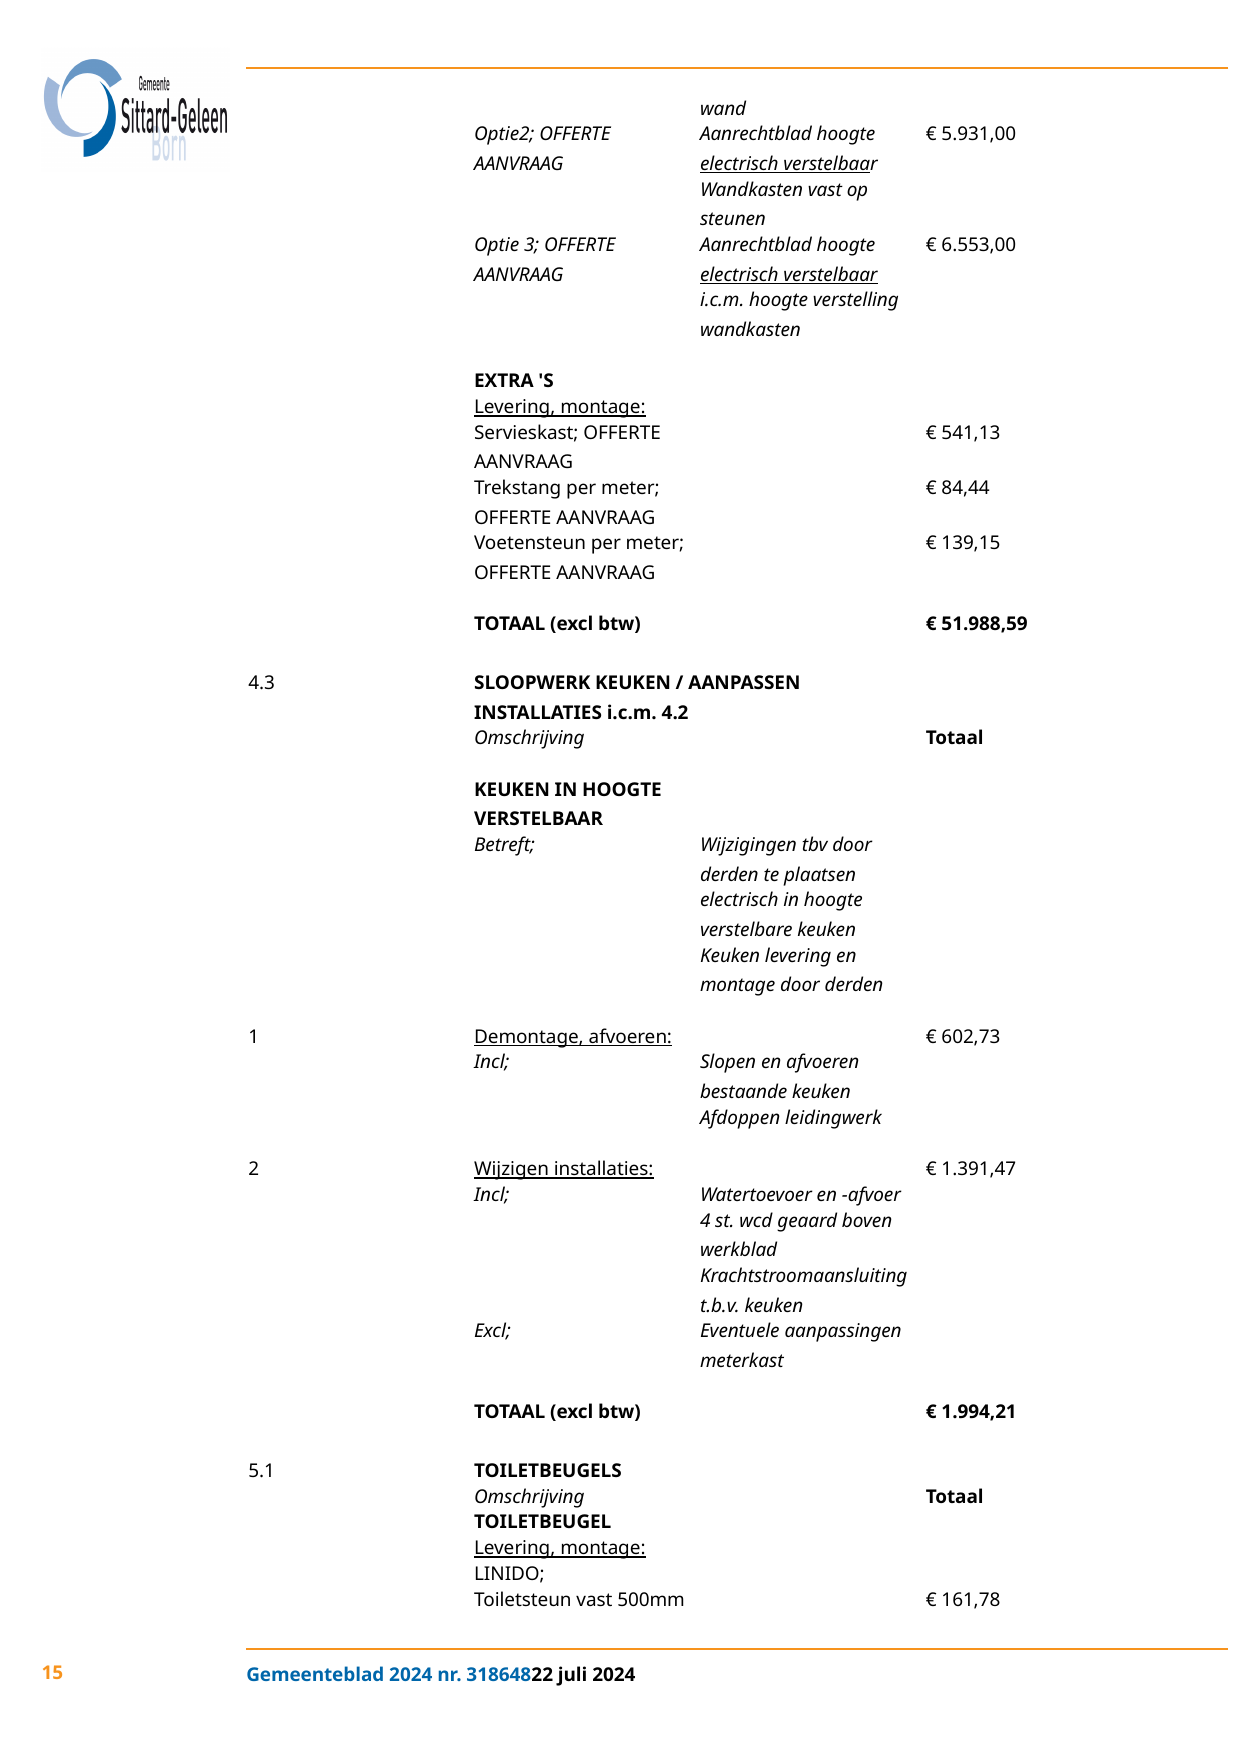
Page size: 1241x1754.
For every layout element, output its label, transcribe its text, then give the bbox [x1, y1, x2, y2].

table_cell Eventuele aanpassingen meterkast [700, 1318, 926, 1373]
table_header [700, 1457, 926, 1483]
table_cell i.c.m. hoogte verstelling wandkasten [700, 286, 926, 342]
table_cell [474, 1373, 700, 1399]
table_cell [926, 1104, 1152, 1130]
table_cell [248, 1181, 474, 1207]
table_cell [700, 1156, 926, 1181]
table_cell [926, 368, 1152, 393]
table_cell [926, 776, 1152, 831]
table_cell Levering, montage: [474, 1535, 700, 1560]
table_cell Incl; [474, 1049, 700, 1104]
table_cell [926, 1130, 1152, 1156]
table_cell [474, 95, 700, 121]
table_cell Levering, montage: [474, 393, 700, 419]
table_cell [474, 342, 700, 367]
table_cell [474, 1130, 700, 1156]
table_cell [700, 1560, 926, 1586]
table_cell [700, 393, 926, 419]
table_cell KEUKEN IN HOOGTE VERSTELBAAR [474, 776, 700, 831]
table_cell [474, 585, 700, 611]
table_cell EXTRA 'S [474, 368, 700, 393]
table_cell Toiletsteun vast 500mm [474, 1586, 700, 1612]
table_cell € 51.988,59 [926, 611, 1152, 636]
table_cell TOTAAL (excl btw) [474, 1399, 700, 1424]
table_cell [700, 368, 926, 393]
table_cell [926, 887, 1152, 942]
picture [41, 47, 231, 172]
table_cell [248, 1207, 474, 1262]
table_cell 4 st. wcd geaard boven werkblad [700, 1207, 926, 1262]
table_cell Keuken levering en montage door derden [700, 942, 926, 997]
table_cell € 541,13 [926, 419, 1152, 474]
table_cell [700, 419, 926, 474]
table_cell Aanrechtblad hoogte electrisch verstelbaar [700, 121, 926, 176]
table_cell [700, 530, 926, 585]
table_cell [248, 419, 474, 474]
table_cell [700, 776, 926, 831]
table_cell electrisch in hoogte verstelbare keuken [700, 887, 926, 942]
table_cell [700, 1023, 926, 1049]
table_cell [248, 530, 474, 585]
table_cell [248, 368, 474, 393]
table_cell Voetensteun per meter; OFFERTE AANVRAAG [474, 530, 700, 585]
table_cell [248, 231, 474, 342]
table_cell LINIDO; [474, 1560, 700, 1586]
table_cell [700, 1535, 926, 1560]
table_cell [248, 1318, 474, 1373]
table_cell [248, 1509, 474, 1534]
table_cell [926, 342, 1152, 367]
table_cell [926, 1262, 1152, 1318]
table_cell [474, 1262, 700, 1318]
table_cell [248, 1483, 474, 1509]
table_cell [926, 750, 1152, 776]
table_cell [248, 1560, 474, 1586]
table_cell [700, 997, 926, 1023]
table_cell [248, 1262, 474, 1318]
table_cell wand [700, 95, 926, 121]
table_cell Excl; [474, 1318, 700, 1373]
table_cell [248, 1373, 474, 1399]
table_cell [248, 1104, 474, 1130]
table_cell Omschrijving [474, 725, 926, 776]
table_cell [926, 1509, 1152, 1534]
table_cell TOILETBEUGEL [474, 1509, 700, 1534]
table_cell [248, 1399, 474, 1424]
table_cell € 1.994,21 [926, 1399, 1152, 1424]
table_cell [926, 1535, 1152, 1560]
table_cell € 6.553,00 [926, 231, 1152, 342]
table_cell Optie2; OFFERTE AANVRAAG [474, 121, 700, 231]
table_header [926, 1457, 1152, 1483]
table_cell [248, 585, 474, 611]
table_cell [700, 1509, 926, 1534]
table_cell [926, 1318, 1152, 1373]
table_cell [926, 1181, 1152, 1207]
table_cell € 139,15 [926, 530, 1152, 585]
table_cell Demontage, afvoeren: [474, 1023, 700, 1049]
table_cell Slopen en afvoeren bestaande keuken [700, 1049, 926, 1104]
table_cell [474, 1207, 700, 1262]
table_cell [926, 1049, 1152, 1104]
table_cell [700, 342, 926, 367]
table_cell TOTAAL (excl btw) [474, 611, 700, 636]
table_cell [700, 474, 926, 529]
table_cell [926, 1207, 1152, 1262]
table_cell [248, 942, 474, 997]
table_cell [926, 1373, 1152, 1399]
table_cell € 161,78 [926, 1586, 1152, 1612]
table_cell [700, 585, 926, 611]
table_cell [926, 831, 1152, 887]
table_cell [926, 942, 1152, 997]
table_cell [700, 1130, 926, 1156]
table_cell [700, 1373, 926, 1399]
table_cell [474, 942, 700, 997]
table_cell Omschrijving [474, 1483, 926, 1509]
table_cell € 602,73 [926, 1023, 1152, 1049]
table_cell [248, 611, 474, 636]
table_cell Totaal [926, 1483, 1152, 1509]
table_cell [248, 887, 474, 942]
table_cell Krachtstroomaansluiting t.b.v. keuken [700, 1262, 926, 1318]
table_cell Wijzigen installaties: [474, 1156, 700, 1181]
table_header TOILETBEUGELS [474, 1457, 700, 1483]
table_cell [248, 1130, 474, 1156]
table_cell [248, 474, 474, 529]
table_cell Afdoppen leidingwerk [700, 1104, 926, 1130]
table_cell [926, 393, 1152, 419]
table_header [926, 669, 1152, 724]
table_cell [248, 1535, 474, 1560]
table_header 5.1 [248, 1457, 474, 1483]
table_cell Trekstang per meter; OFFERTE AANVRAAG [474, 474, 700, 529]
table_cell [926, 997, 1152, 1023]
table_cell 1 [248, 1023, 474, 1049]
table_cell [248, 725, 474, 776]
table_cell [248, 997, 474, 1023]
table_cell [700, 1586, 926, 1612]
table_cell [474, 997, 700, 1023]
table_header 4.3 [248, 669, 474, 724]
table_cell [700, 1399, 926, 1424]
table_cell Betreft; [474, 831, 700, 887]
table_cell Incl; [474, 1181, 700, 1207]
table_cell Wandkasten vast op steunen [700, 176, 926, 231]
table_cell [248, 342, 474, 367]
table_cell Totaal [926, 725, 1152, 750]
table_cell [926, 95, 1152, 121]
table_cell Optie 3; OFFERTE AANVRAAG [474, 231, 700, 342]
table_cell [248, 1049, 474, 1104]
table_cell [926, 1560, 1152, 1586]
table_cell € 84,44 [926, 474, 1152, 529]
table_cell [248, 776, 474, 831]
table_cell Aanrechtblad hoogte electrisch verstelbaar [700, 231, 926, 286]
table_cell [248, 121, 474, 231]
table_cell [474, 887, 700, 942]
table_cell € 5.931,00 [926, 121, 1152, 231]
table_cell Servieskast; OFFERTE AANVRAAG [474, 419, 700, 474]
table_cell [248, 1586, 474, 1612]
table_cell 2 [248, 1156, 474, 1181]
table_cell [248, 95, 474, 121]
table_cell [248, 831, 474, 887]
table_cell [248, 393, 474, 419]
table_cell [926, 585, 1152, 611]
table_cell Wijzigingen tbv door derden te plaatsen [700, 831, 926, 887]
table_cell [700, 611, 926, 636]
table_cell Watertoevoer en -afvoer [700, 1181, 926, 1207]
table_header SLOOPWERK KEUKEN / AANPASSEN INSTALLATIES i.c.m. 4.2 [474, 669, 926, 724]
table_cell € 1.391,47 [926, 1156, 1152, 1181]
table_cell [474, 1104, 700, 1130]
